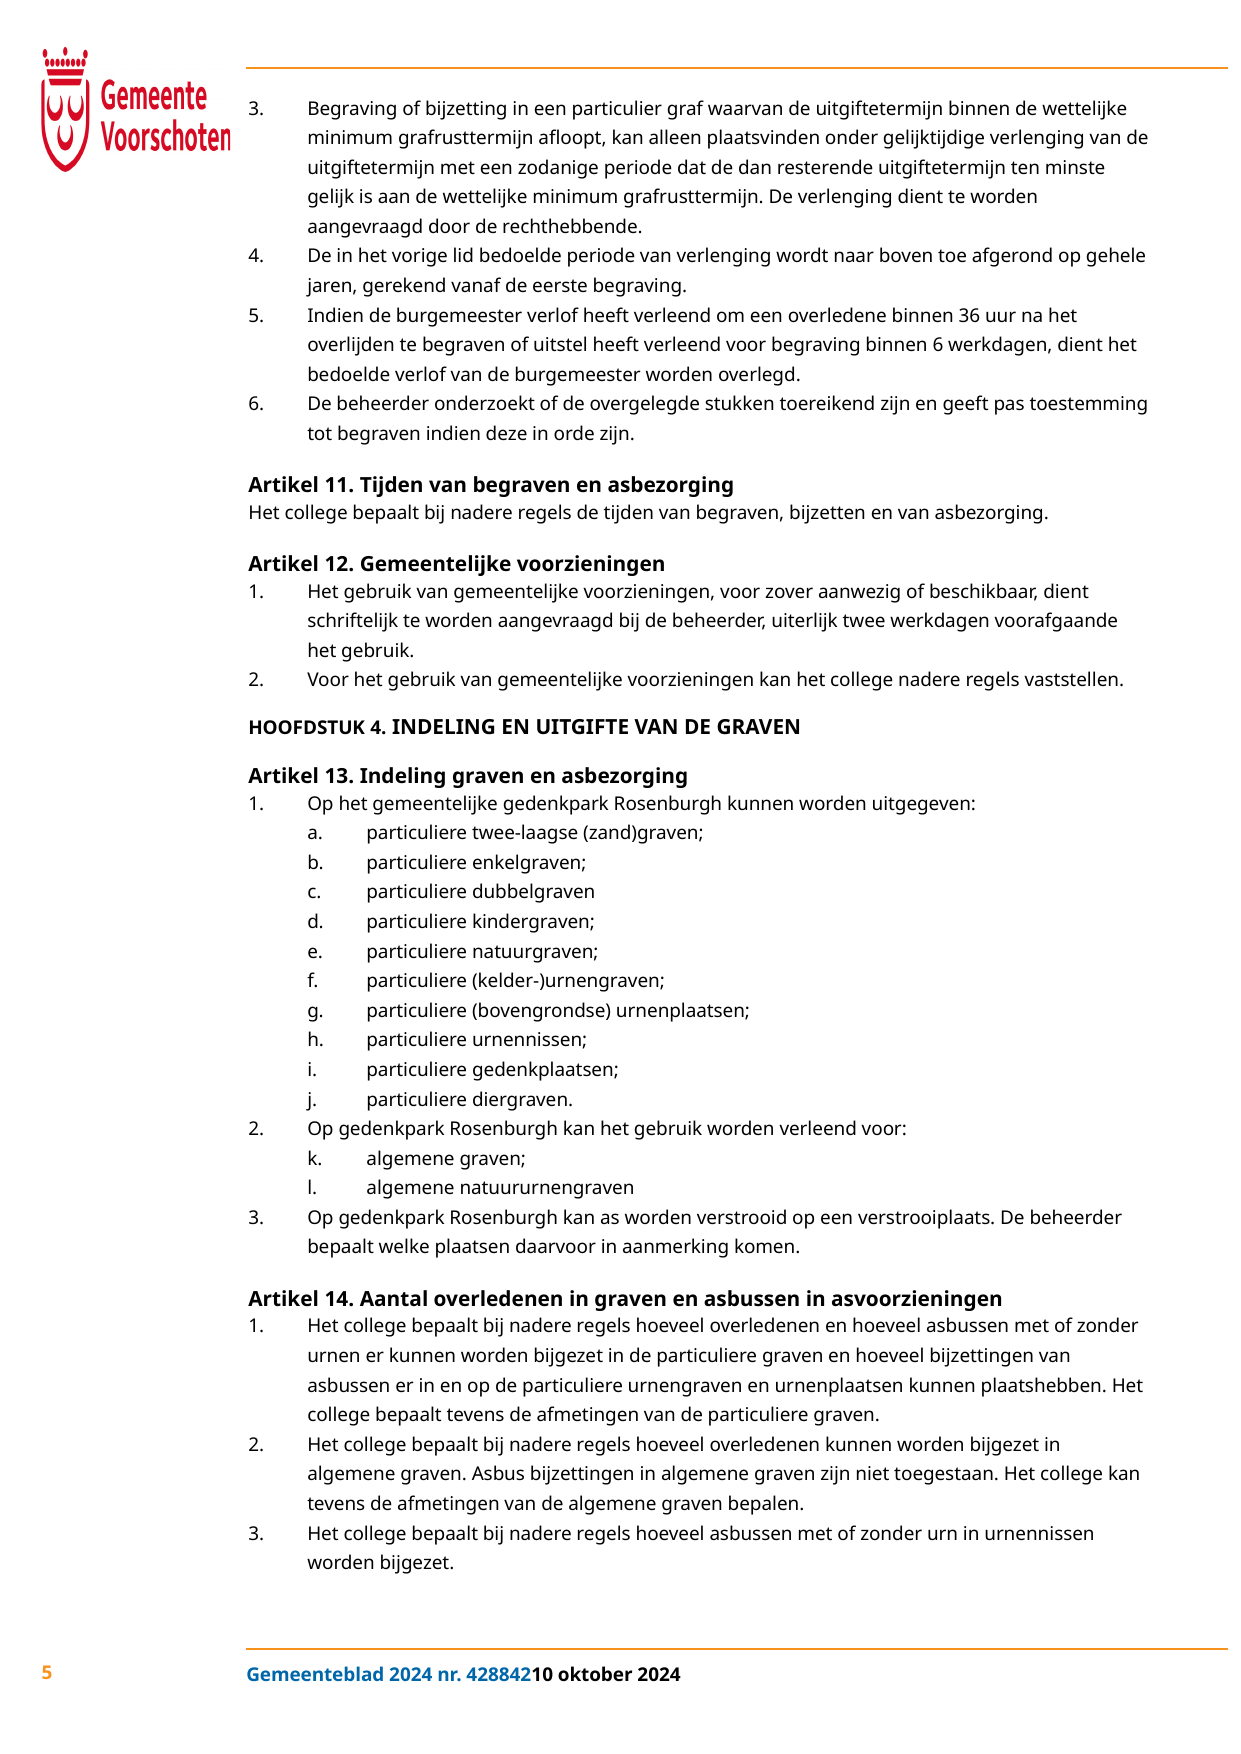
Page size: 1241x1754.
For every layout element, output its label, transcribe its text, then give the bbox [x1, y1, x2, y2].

text Artikel 11. Tijden van begraven en asbezorging [248, 471, 1152, 499]
list algemene natuururnengraven [307, 1174, 1152, 1200]
list particuliere kindergraven; [307, 908, 1152, 934]
list Op gedenkpark Rosenburgh kan het gebruik worden verleend voor: [248, 1115, 1152, 1141]
list particuliere natuurgraven; [307, 938, 1152, 964]
list particuliere dubbelgraven [307, 879, 1152, 904]
list particuliere (kelder-)urnengraven; [307, 967, 1152, 993]
list particuliere (bovengrondse) urnenplaatsen; [307, 997, 1152, 1023]
list Het college bepaalt bij nadere regels hoeveel overledenen kunnen worden bijgezet in algemene graven. Asbus bijzettingen in algemene graven zijn niet toegestaan. Het college kan tevens de afmetingen van de algemene graven bepalen. [248, 1431, 1152, 1516]
picture [41, 47, 231, 172]
text Artikel 14. Aantal overledenen in graven en asbussen in asvoorzieningen [248, 1284, 1152, 1313]
text Het college bepaalt bij nadere regels de tijden van begraven, bijzetten en van asbezorging. [248, 499, 1152, 525]
list De beheerder onderzoekt of de overgelegde stukken toereikend zijn en geeft pas toestemming tot begraven indien deze in orde zijn. [248, 391, 1152, 446]
list particuliere enkelgraven; [307, 849, 1152, 875]
list Indien de burgemeester verlof heeft verleend om een overledene binnen 36 uur na het overlijden te begraven of uitstel heeft verleend voor begraving binnen 6 werkdagen, dient het bedoelde verlof van de burgemeester worden overlegd. [248, 302, 1152, 387]
list Het gebruik van gemeentelijke voorzieningen, voor zover aanwezig of beschikbaar, dient schriftelijk te worden aangevraagd bij de beheerder, uiterlijk twee werkdagen voorafgaande het gebruik. [248, 578, 1152, 663]
list De in het vorige lid bedoelde periode van verlenging wordt naar boven toe afgerond op gehele jaren, gerekend vanaf de eerste begraving. [248, 243, 1152, 298]
list Voor het gebruik van gemeentelijke voorzieningen kan het college nadere regels vaststellen. [248, 667, 1152, 692]
list particuliere twee-laagse (zand)graven; [307, 819, 1152, 845]
list particuliere gedenkplaatsen; [307, 1056, 1152, 1082]
list particuliere urnennissen; [307, 1027, 1152, 1052]
list Begraving of bijzetting in een particulier graf waarvan de uitgiftetermijn binnen de wettelijke minimum grafrusttermijn afloopt, kan alleen plaatsvinden onder gelijktijdige verlenging van de uitgiftetermijn met een zodanige periode dat de dan resterende uitgiftetermijn ten minste gelijk is aan de wettelijke minimum grafrusttermijn. De verlenging dient te worden aangevraagd door de rechthebbende. [248, 95, 1152, 239]
list algemene graven; [307, 1145, 1152, 1171]
list Het college bepaalt bij nadere regels hoeveel asbussen met of zonder urn in urnennissen worden bijgezet. [248, 1520, 1152, 1575]
list particuliere diergraven. [307, 1086, 1152, 1112]
list Op het gemeentelijke gedenkpark Rosenburgh kunnen worden uitgegeven: [248, 790, 1152, 816]
text Artikel 12. Gemeentelijke voorzieningen [248, 549, 1152, 578]
list Op gedenkpark Rosenburgh kan as worden verstrooid op een verstrooiplaats. De beheerder bepaalt welke plaatsen daarvoor in aanmerking komen. [248, 1204, 1152, 1259]
text HOOFDSTUK 4. INDELING EN UITGIFTE VAN DE GRAVEN [248, 712, 1152, 741]
list Het college bepaalt bij nadere regels hoeveel overledenen en hoeveel asbussen met of zonder urnen er kunnen worden bijgezet in de particuliere graven en hoeveel bijzettingen van asbussen er in en op de particuliere urnengraven en urnenplaatsen kunnen plaatshebben. Het college bepaalt tevens de afmetingen van de particuliere graven. [248, 1313, 1152, 1427]
text Artikel 13. Indeling graven en asbezorging [248, 762, 1152, 790]
